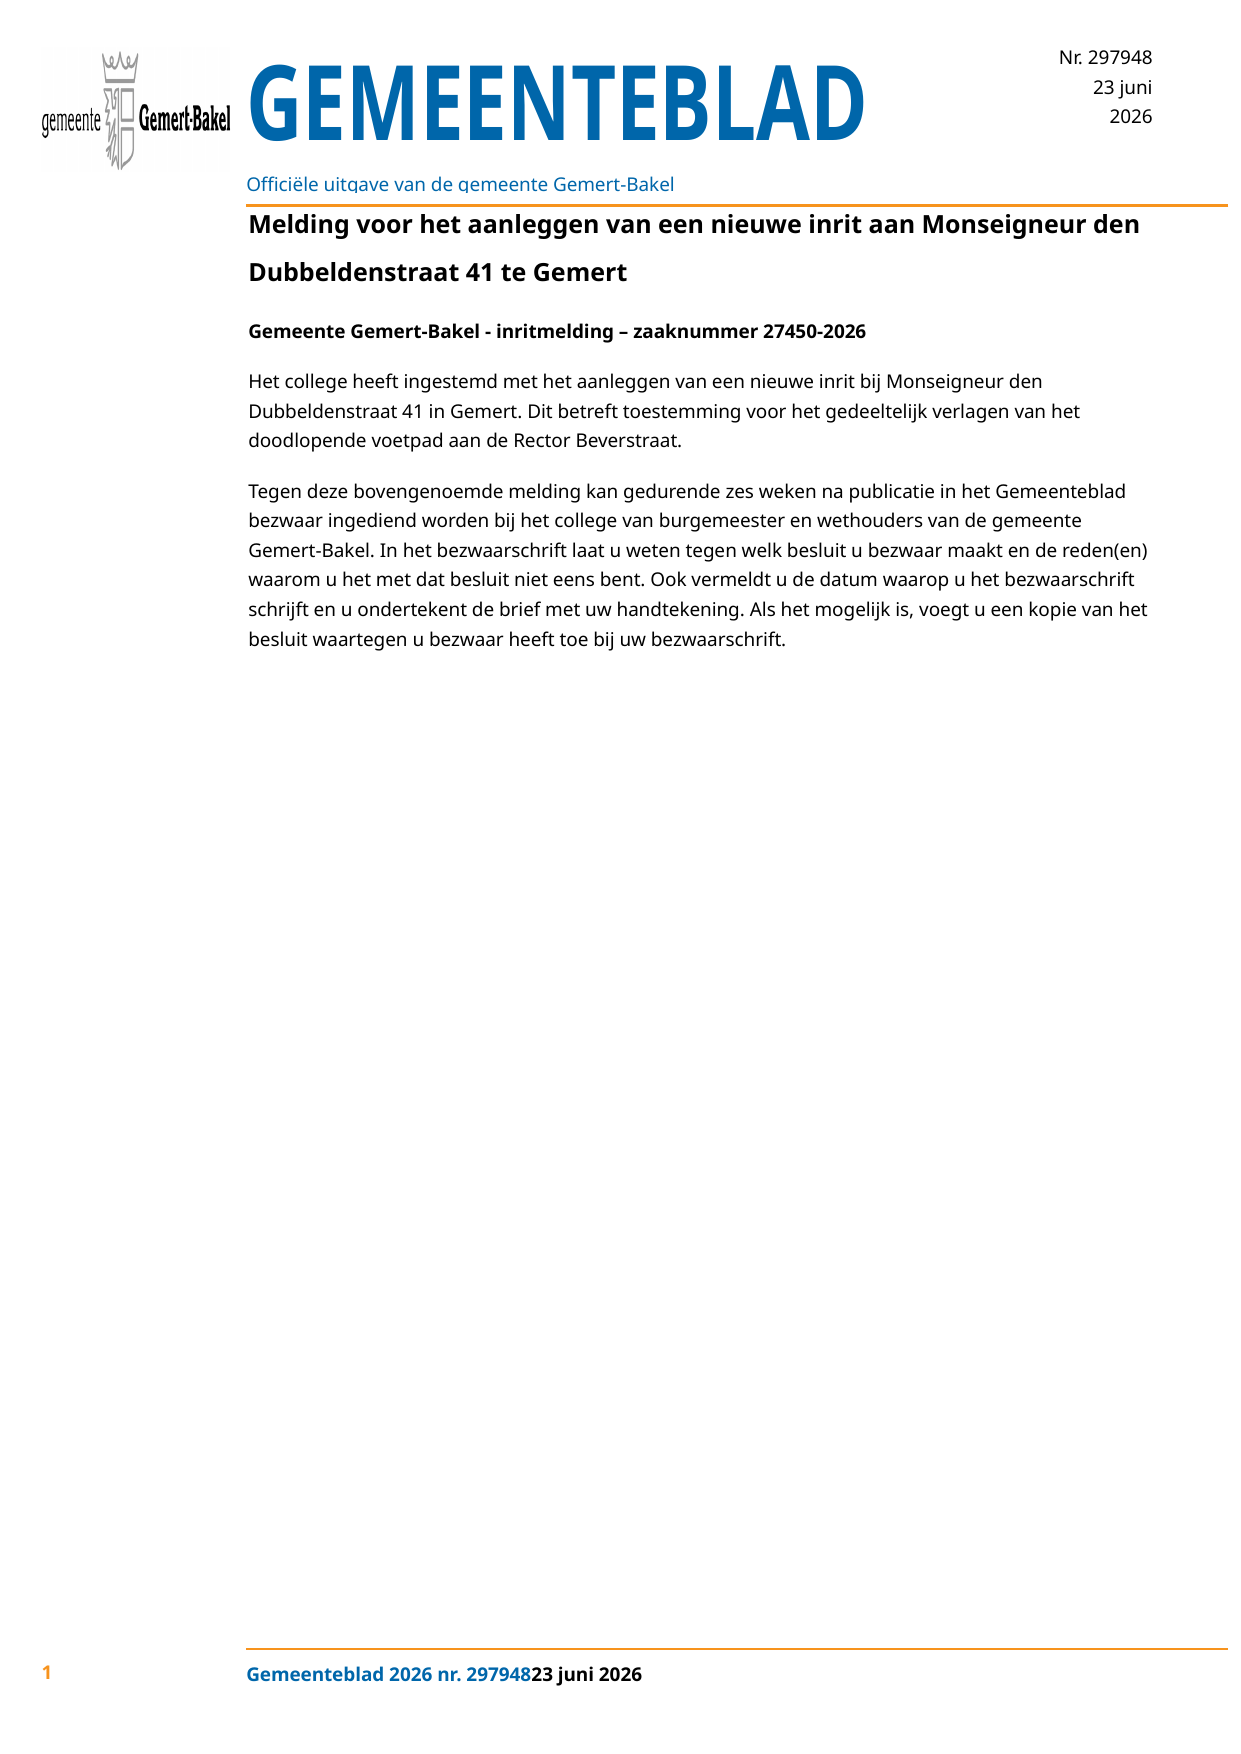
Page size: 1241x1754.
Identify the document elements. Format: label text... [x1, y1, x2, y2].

text Het college heeft ingestemd met het aanleggen van een nieuwe inrit bij Monseigneur den Dubbeldenstraat 41 in Gemert. Dit betreft toestemming voor het gedeeltelijk verlagen van het doodlopende voetpad aan de Rector Beverstraat. [248, 368, 1152, 453]
text Tegen deze bovengenoemde melding kan gedurende zes weken na publicatie in het Gemeenteblad bezwaar ingediend worden bij het college van burgemeester en wethouders van de gemeente Gemert-Bakel. In het bezwaarschrift laat u weten tegen welk besluit u bezwaar maakt en de reden(en) waarom u het met dat besluit niet eens bent. Ook vermeldt u de datum waarop u het bezwaarschrift schrijft en u ondertekent de brief met uw handtekening. Als het mogelijk is, voegt u een kopie van het besluit waartegen u bezwaar heeft toe bij uw bezwaarschrift. [248, 478, 1152, 652]
text Gemeente Gemert-Bakel - inritmelding – zaaknummer 27450-2026 [248, 318, 1152, 344]
picture [41, 47, 231, 172]
text Melding voor het aanleggen van een nieuwe inrit aan Monseigneur den Dubbeldenstraat 41 te Gemert [248, 207, 1152, 288]
